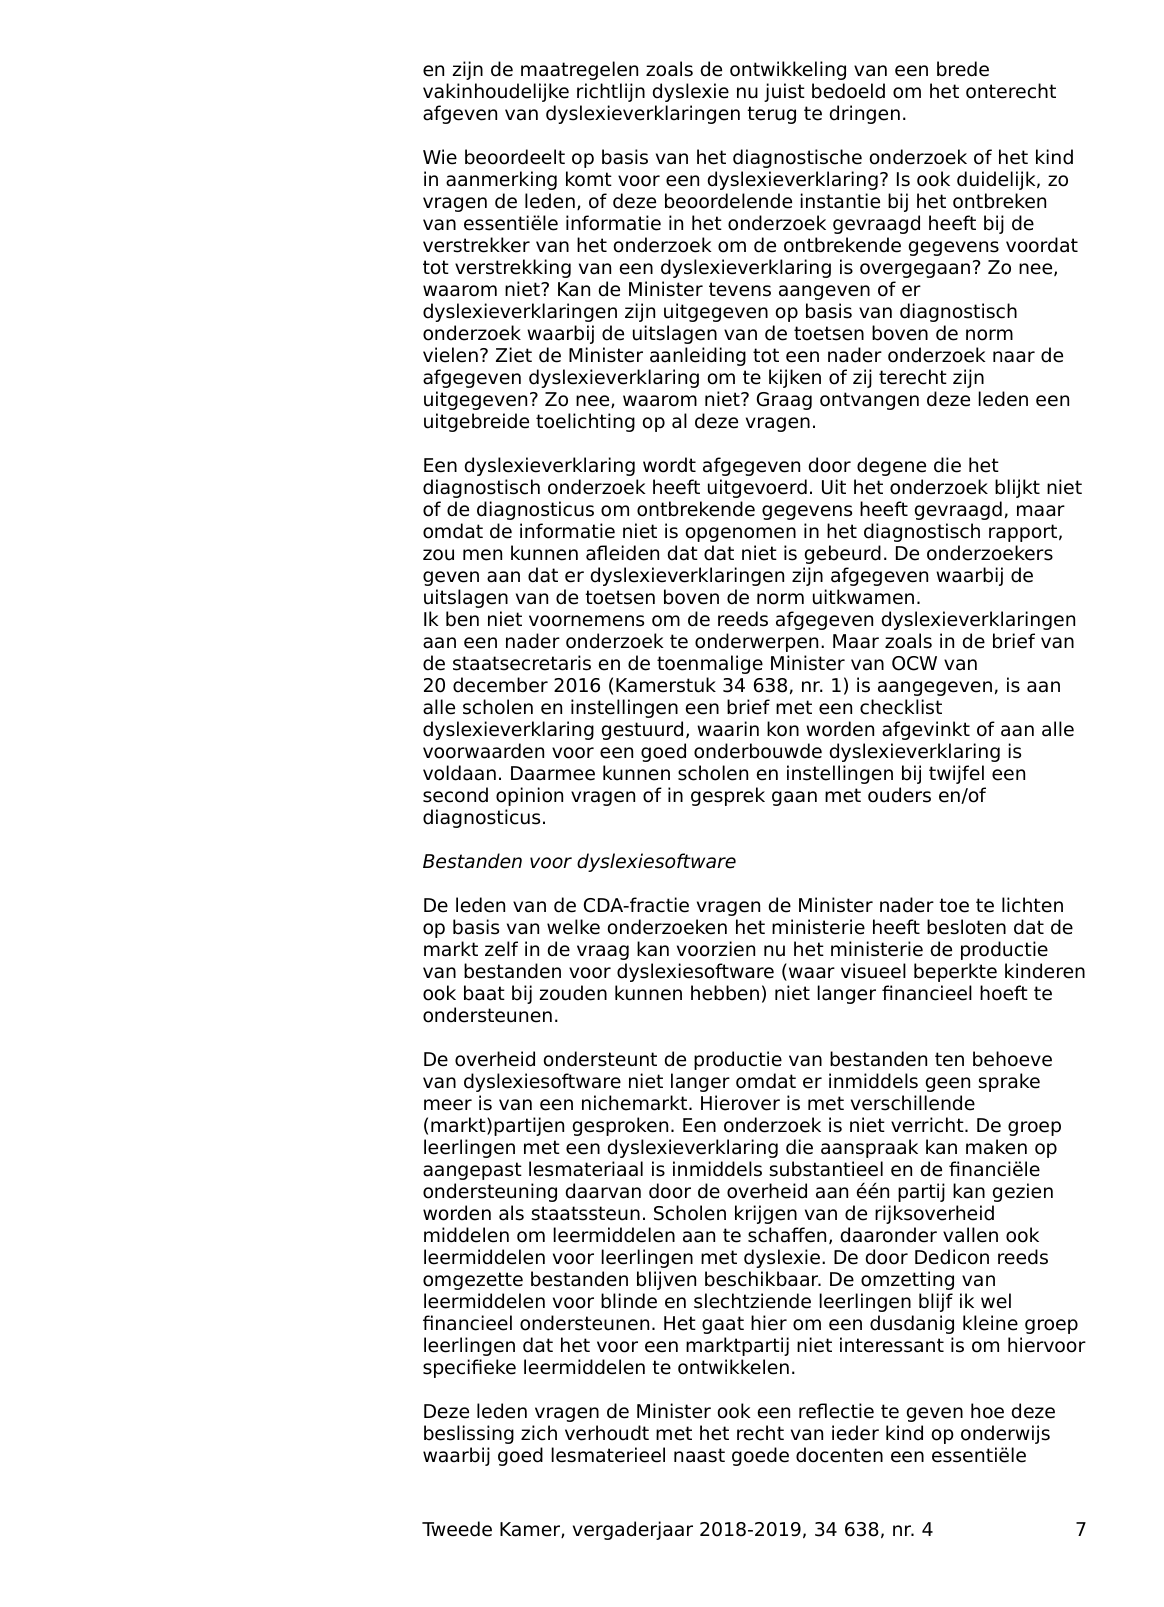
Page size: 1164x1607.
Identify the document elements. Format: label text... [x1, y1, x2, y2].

text De leden van de CDA-fractie vragen de Minister nader toe te lichten op basis van welke onderzoeken het ministerie heeft besloten dat de markt zelf in de vraag kan voorzien nu het ministerie de productie van bestanden voor dyslexiesoftware (waar visueel beperkte kinderen ook baat bij zouden kunnen hebben) niet langer financieel hoeft te ondersteunen. [422, 895, 1087, 1027]
text Ik ben niet voornemens om de reeds afgegeven dyslexieverklaringen aan een nader onderzoek te onderwerpen. Maar zoals in de brief van de staatsecretaris en de toenmalige Minister van OCW van 20 december 2016 (Kamerstuk 34 638, nr. 1) is aangegeven, is aan alle scholen en instellingen een brief met een checklist dyslexieverklaring gestuurd, waarin kon worden afgevinkt of aan alle voorwaarden voor een goed onderbouwde dyslexieverklaring is voldaan. Daarmee kunnen scholen en instellingen bij twijfel een second opinion vragen of in gesprek gaan met ouders en/of diagnosticus. [422, 609, 1087, 829]
text Wie beoordeelt op basis van het diagnostische onderzoek of het kind in aanmerking komt voor een dyslexieverklaring? Is ook duidelijk, zo vragen de leden, of deze beoordelende instantie bij het ontbreken van essentiële informatie in het onderzoek gevraagd heeft bij de verstrekker van het onderzoek om de ontbrekende gegevens voordat tot verstrekking van een dyslexieverklaring is overgegaan? Zo nee, waarom niet? Kan de Minister tevens aangeven of er dyslexieverklaringen zijn uitgegeven op basis van diagnostisch onderzoek waarbij de uitslagen van de toetsen boven de norm vielen? Ziet de Minister aanleiding tot een nader onderzoek naar de afgegeven dyslexieverklaring om te kijken of zij terecht zijn uitgegeven? Zo nee, waarom niet? Graag ontvangen deze leden een uitgebreide toelichting op al deze vragen. [422, 147, 1087, 433]
text Een dyslexieverklaring wordt afgegeven door degene die het diagnostisch onderzoek heeft uitgevoerd. Uit het onderzoek blijkt niet of de diagnosticus om ontbrekende gegevens heeft gevraagd, maar omdat de informatie niet is opgenomen in het diagnostisch rapport, zou men kunnen afleiden dat dat niet is gebeurd. De onderzoekers geven aan dat er dyslexieverklaringen zijn afgegeven waarbij de uitslagen van de toetsen boven de norm uitkwamen. [422, 455, 1087, 609]
text en zijn de maatregelen zoals de ontwikkeling van een brede vakinhoudelijke richtlijn dyslexie nu juist bedoeld om het onterecht afgeven van dyslexieverklaringen terug te dringen. [422, 59, 1087, 125]
text Deze leden vragen de Minister ook een reflectie te geven hoe deze beslissing zich verhoudt met het recht van ieder kind op onderwijs waarbij goed lesmaterieel naast goede docenten een essentiële [422, 1401, 1087, 1467]
subtitle Bestanden voor dyslexiesoftware [422, 851, 1087, 873]
text De overheid ondersteunt de productie van bestanden ten behoeve van dyslexiesoftware niet langer omdat er inmiddels geen sprake meer is van een nichemarkt. Hierover is met verschillende (markt)partijen gesproken. Een onderzoek is niet verricht. De groep leerlingen met een dyslexieverklaring die aanspraak kan maken op aangepast lesmateriaal is inmiddels substantieel en de financiële ondersteuning daarvan door de overheid aan één partij kan gezien worden als staatssteun. Scholen krijgen van de rijksoverheid middelen om leermiddelen aan te schaffen, daaronder vallen ook leermiddelen voor leerlingen met dyslexie. De door Dedicon reeds omgezette bestanden blijven beschikbaar. De omzetting van leermiddelen voor blinde en slechtziende leerlingen blijf ik wel financieel ondersteunen. Het gaat hier om een dusdanig kleine groep leerlingen dat het voor een marktpartij niet interessant is om hiervoor specifieke leermiddelen te ontwikkelen. [422, 1049, 1087, 1379]
